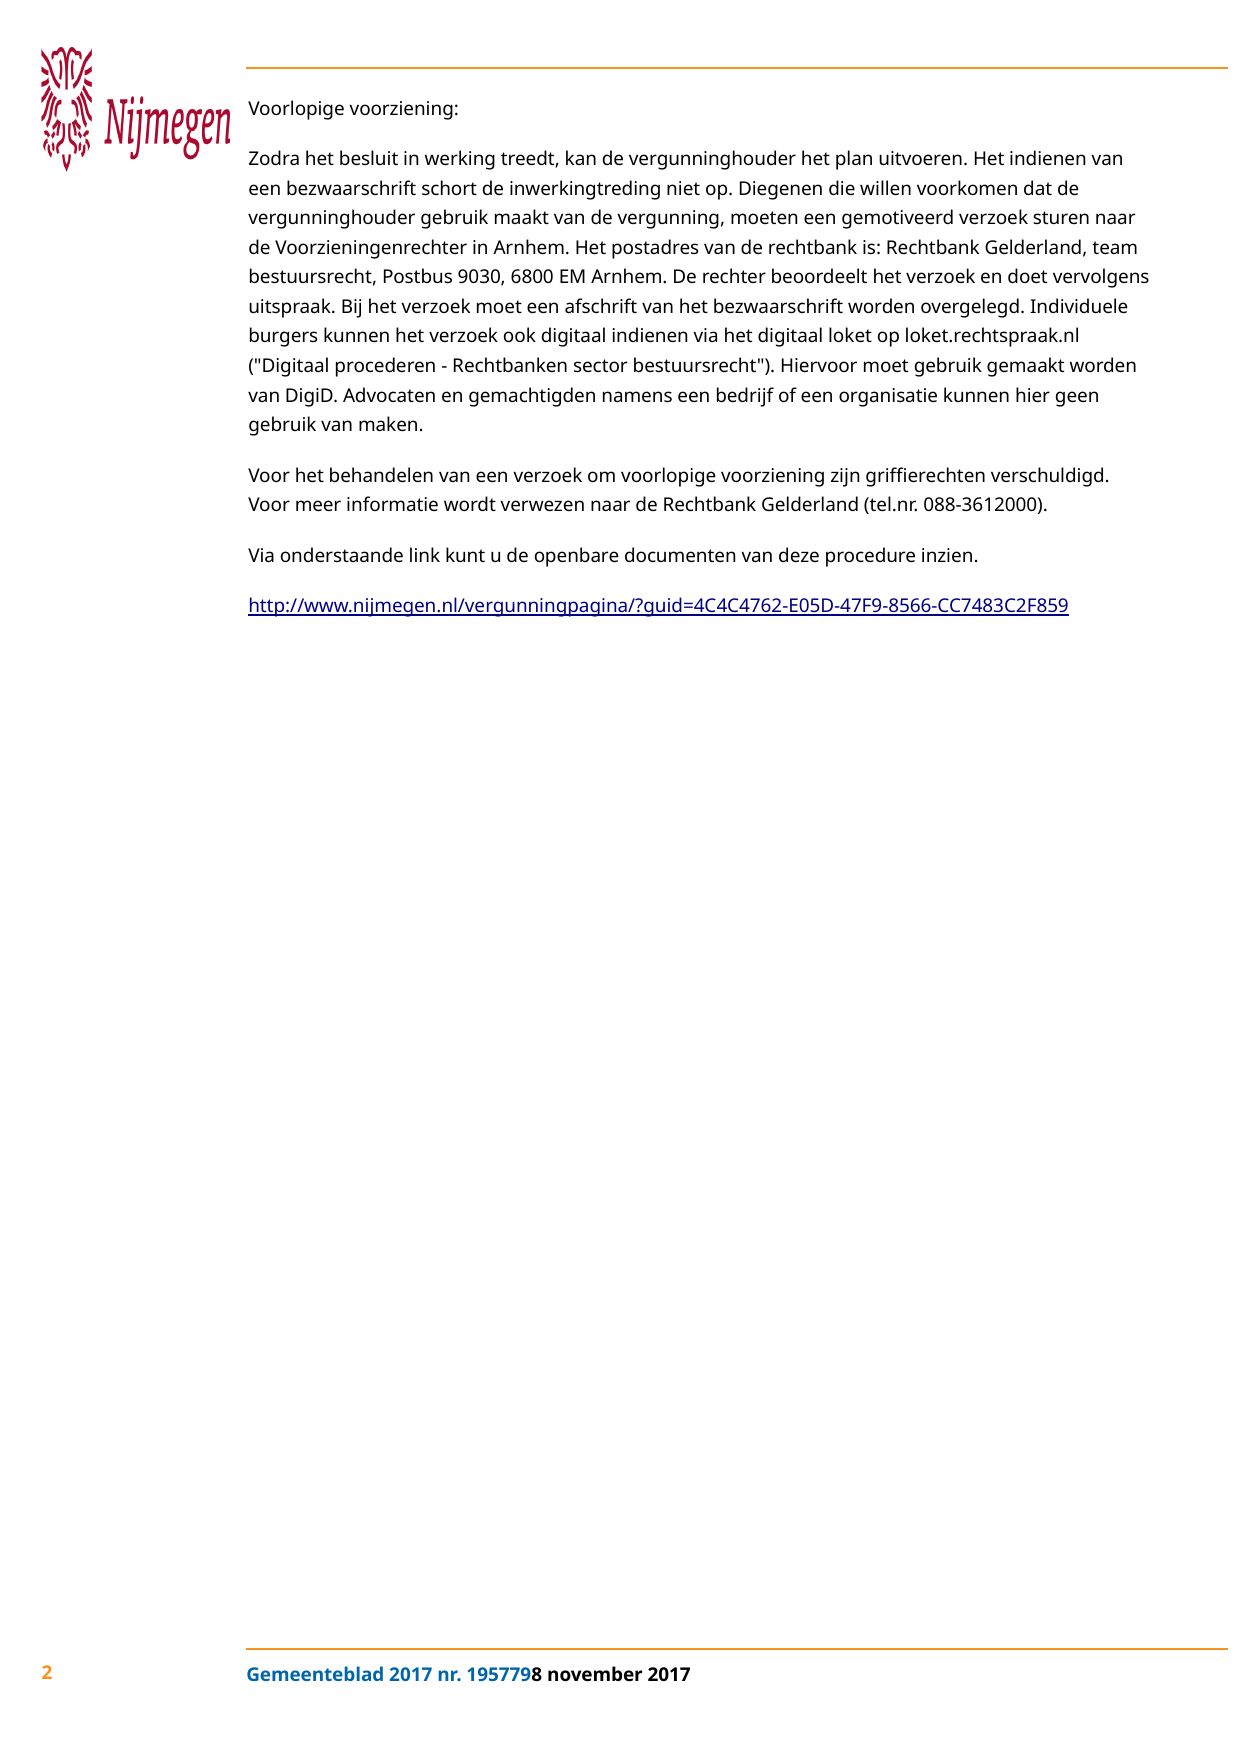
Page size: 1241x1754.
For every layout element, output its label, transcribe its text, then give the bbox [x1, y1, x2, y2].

text Via onderstaande link kunt u de openbare documenten van deze procedure inzien. [248, 542, 1152, 568]
text Voorlopige voorziening: [248, 95, 1152, 121]
picture [41, 47, 231, 172]
text http://www.nijmegen.nl/vergunningpagina/?guid=4C4C4762-E05D-47F9-8566-CC7483C2F859 [248, 592, 1152, 618]
text Voor het behandelen van een verzoek om voorlopige voorziening zijn griffierechten verschuldigd. Voor meer informatie wordt verwezen naar de Rechtbank Gelderland (tel.nr. 088-3612000). [248, 462, 1152, 517]
text Zodra het besluit in werking treedt, kan de vergunninghouder het plan uitvoeren. Het indienen van een bezwaarschrift schort de inwerkingtreding niet op. Diegenen die willen voorkomen dat de vergunninghouder gebruik maakt van de vergunning, moeten een gemotiveerd verzoek sturen naar de Voorzieningenrechter in Arnhem. Het postadres van de rechtbank is: Rechtbank Gelderland, team bestuursrecht, Postbus 9030, 6800 EM Arnhem. De rechter beoordeelt het verzoek en doet vervolgens uitspraak. Bij het verzoek moet een afschrift van het bezwaarschrift worden overgelegd. Individuele burgers kunnen het verzoek ook digitaal indienen via het digitaal loket op loket.rechtspraak.nl ("Digitaal procederen - Rechtbanken sector bestuursrecht"). Hiervoor moet gebruik gemaakt worden van DigiD. Advocaten en gemachtigden namens een bedrijf of een organisatie kunnen hier geen gebruik van maken. [248, 145, 1152, 437]
